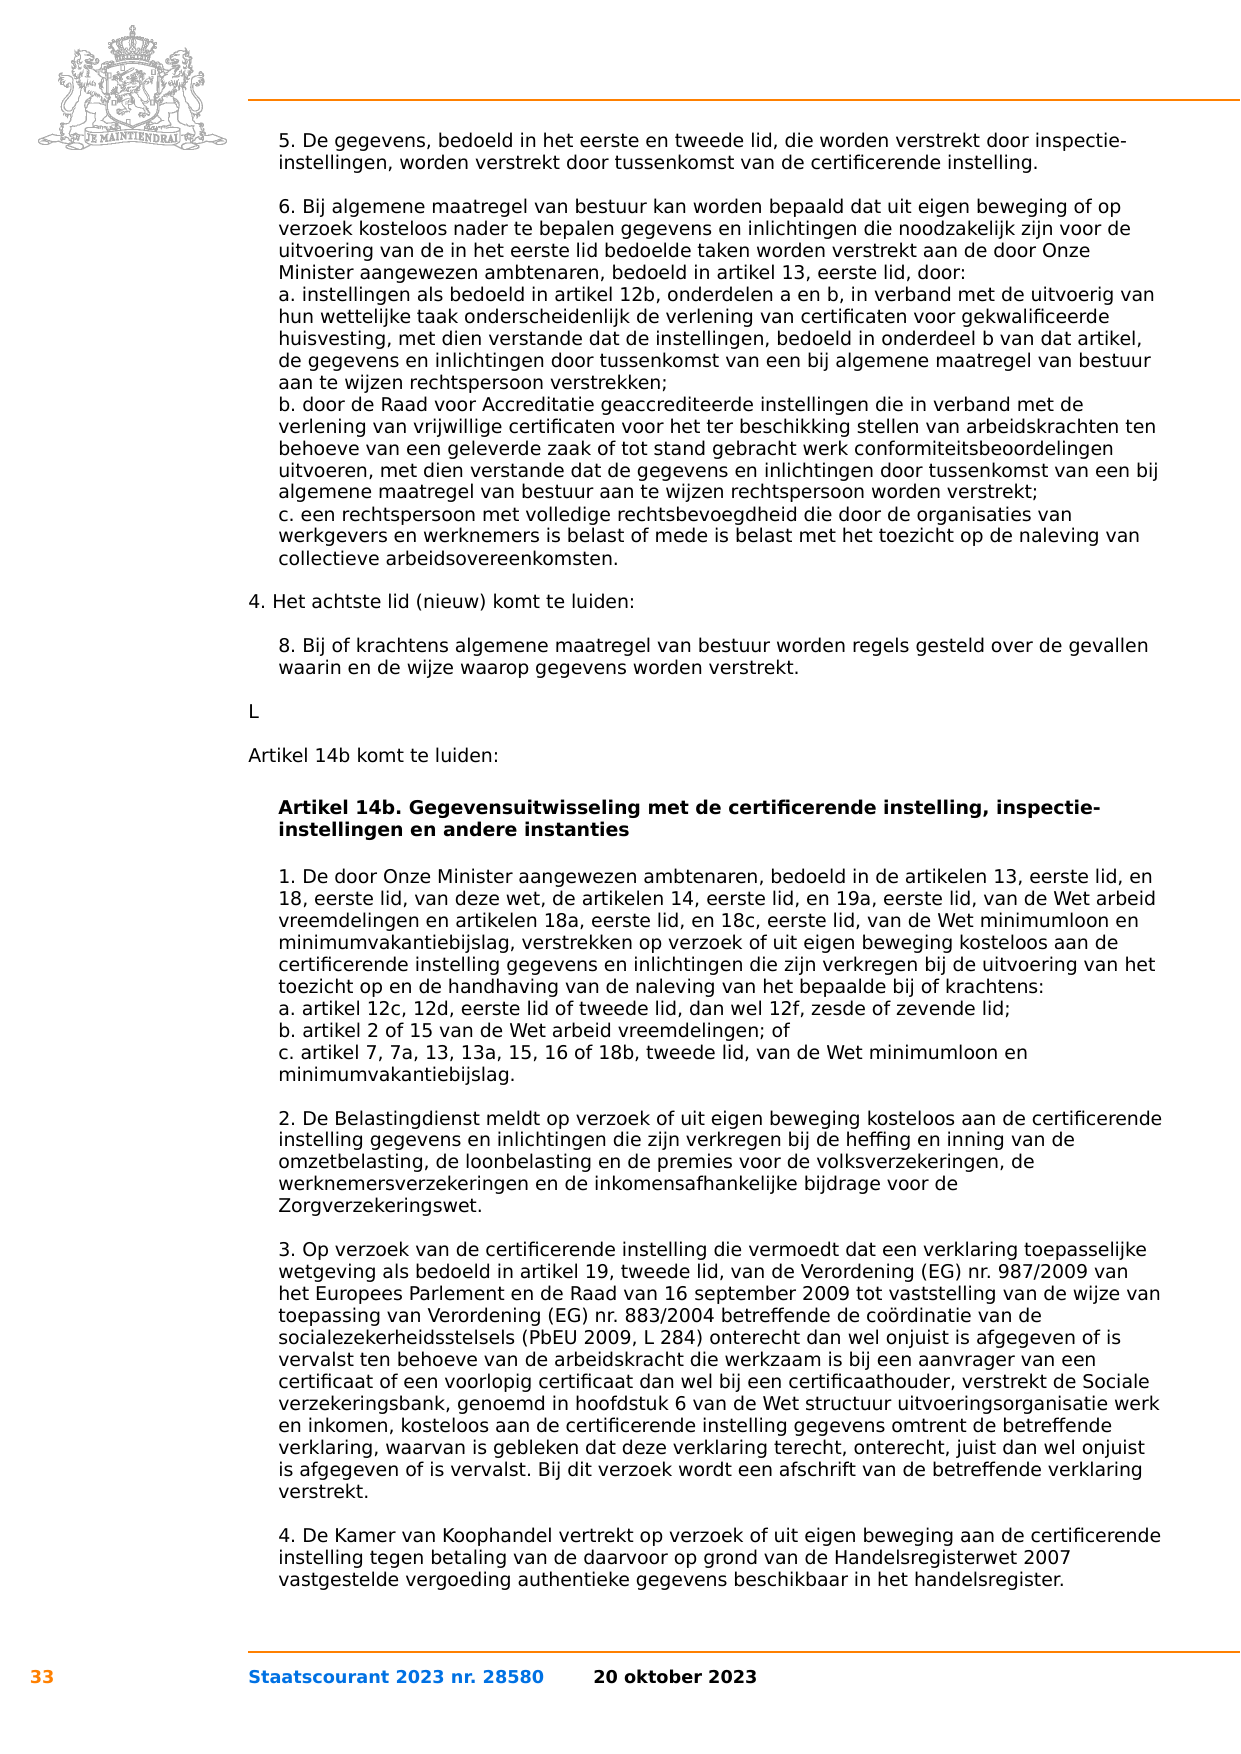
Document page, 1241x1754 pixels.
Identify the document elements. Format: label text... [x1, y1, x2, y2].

text Artikel 14b komt te luiden: [248, 745, 1163, 767]
text 4. Het achtste lid (nieuw) komt te luiden: [248, 591, 1163, 613]
text 8. Bij of krachtens algemene maatregel van bestuur worden regels gesteld over de gevallen waarin en de wijze waarop gegevens worden verstrekt. [278, 635, 1163, 679]
text b. door de Raad voor Accreditatie geaccrediteerde instellingen die in verband met de verlening van vrijwillige certificaten voor het ter beschikking stellen van arbeidskrachten ten behoeve van een geleverde zaak of tot stand gebracht werk conformiteitsbeoordelingen uitvoeren, met dien verstande dat de gegevens en inlichtingen door tussenkomst van een bij algemene maatregel van bestuur aan te wijzen rechtspersoon worden verstrekt; [278, 393, 1163, 503]
text a. instellingen als bedoeld in artikel 12b, onderdelen a en b, in verband met de uitvoerig van hun wettelijke taak onderscheidenlijk de verlening van certificaten voor gekwalificeerde huisvesting, met dien verstande dat de instellingen, bedoeld in onderdeel b van dat artikel, de gegevens en inlichtingen door tussenkomst van een bij algemene maatregel van bestuur aan te wijzen rechtspersoon verstrekken; [278, 284, 1163, 393]
text 5. De gegevens, bedoeld in het eerste en tweede lid, die worden verstrekt door inspectie-instellingen, worden verstrekt door tussenkomst van de certificerende instelling. [278, 130, 1163, 174]
text 3. Op verzoek van de certificerende instelling die vermoedt dat een verklaring toepasselijke wetgeving als bedoeld in artikel 19, tweede lid, van de Verordening (EG) nr. 987/2009 van het Europees Parlement en de Raad van 16 september 2009 tot vaststelling van de wijze van toepassing van Verordening (EG) nr. 883/2004 betreffende de coördinatie van de socialezekerheidsstelsels (PbEU 2009, L 284) onterecht dan wel onjuist is afgegeven of is vervalst ten behoeve van de arbeidskracht die werkzaam is bij een aanvrager van een certificaat of een voorlopig certificaat dan wel bij een certificaathouder, verstrekt de Sociale verzekeringsbank, genoemd in hoofdstuk 6 van de Wet structuur uitvoeringsorganisatie werk en inkomen, kosteloos aan de certificerende instelling gegevens omtrent de betreffende verklaring, waarvan is gebleken dat deze verklaring terecht, onterecht, juist dan wel onjuist is afgegeven of is vervalst. Bij dit verzoek wordt een afschrift van de betreffende verklaring verstrekt. [278, 1239, 1163, 1503]
picture [38, 25, 227, 150]
text 1. De door Onze Minister aangewezen ambtenaren, bedoeld in de artikelen 13, eerste lid, en 18, eerste lid, van deze wet, de artikelen 14, eerste lid, en 19a, eerste lid, van de Wet arbeid vreemdelingen en artikelen 18a, eerste lid, en 18c, eerste lid, van de Wet minimumloon en minimumvakantiebijslag, verstrekken op verzoek of uit eigen beweging kosteloos aan de certificerende instelling gegevens en inlichtingen die zijn verkregen bij de uitvoering van het toezicht op en de handhaving van de naleving van het bepaalde bij of krachtens: [278, 866, 1163, 998]
subtitle Artikel 14b. Gegevensuitwisseling met de certificerende instelling, inspectie-instellingen en andere instanties [278, 797, 1163, 841]
text 2. De Belastingdienst meldt op verzoek of uit eigen beweging kosteloos aan de certificerende instelling gegevens en inlichtingen die zijn verkregen bij de heffing en inning van de omzetbelasting, de loonbelasting en de premies voor de volksverzekeringen, de werknemersverzekeringen en de inkomensafhankelijke bijdrage voor de Zorgverzekeringswet. [278, 1107, 1163, 1217]
text c. een rechtspersoon met volledige rechtsbevoegdheid die door de organisaties van werkgevers en werknemers is belast of mede is belast met het toezicht op de naleving van collectieve arbeidsovereenkomsten. [278, 503, 1163, 569]
text 6. Bij algemene maatregel van bestuur kan worden bepaald dat uit eigen beweging of op verzoek kosteloos nader te bepalen gegevens en inlichtingen die noodzakelijk zijn voor de uitvoering van de in het eerste lid bedoelde taken worden verstrekt aan de door Onze Minister aangewezen ambtenaren, bedoeld in artikel 13, eerste lid, door: [278, 196, 1163, 284]
text b. artikel 2 of 15 van de Wet arbeid vreemdelingen; of [278, 1019, 1163, 1042]
text L [248, 701, 1163, 723]
text a. artikel 12c, 12d, eerste lid of tweede lid, dan wel 12f, zesde of zevende lid; [278, 998, 1163, 1019]
text c. artikel 7, 7a, 13, 13a, 15, 16 of 18b, tweede lid, van de Wet minimumloon en minimumvakantiebijslag. [278, 1042, 1163, 1086]
text 4. De Kamer van Koophandel vertrekt op verzoek of uit eigen beweging aan de certificerende instelling tegen betaling van de daarvoor op grond van de Handelsregisterwet 2007 vastgestelde vergoeding authentieke gegevens beschikbaar in het handelsregister. [278, 1525, 1163, 1591]
